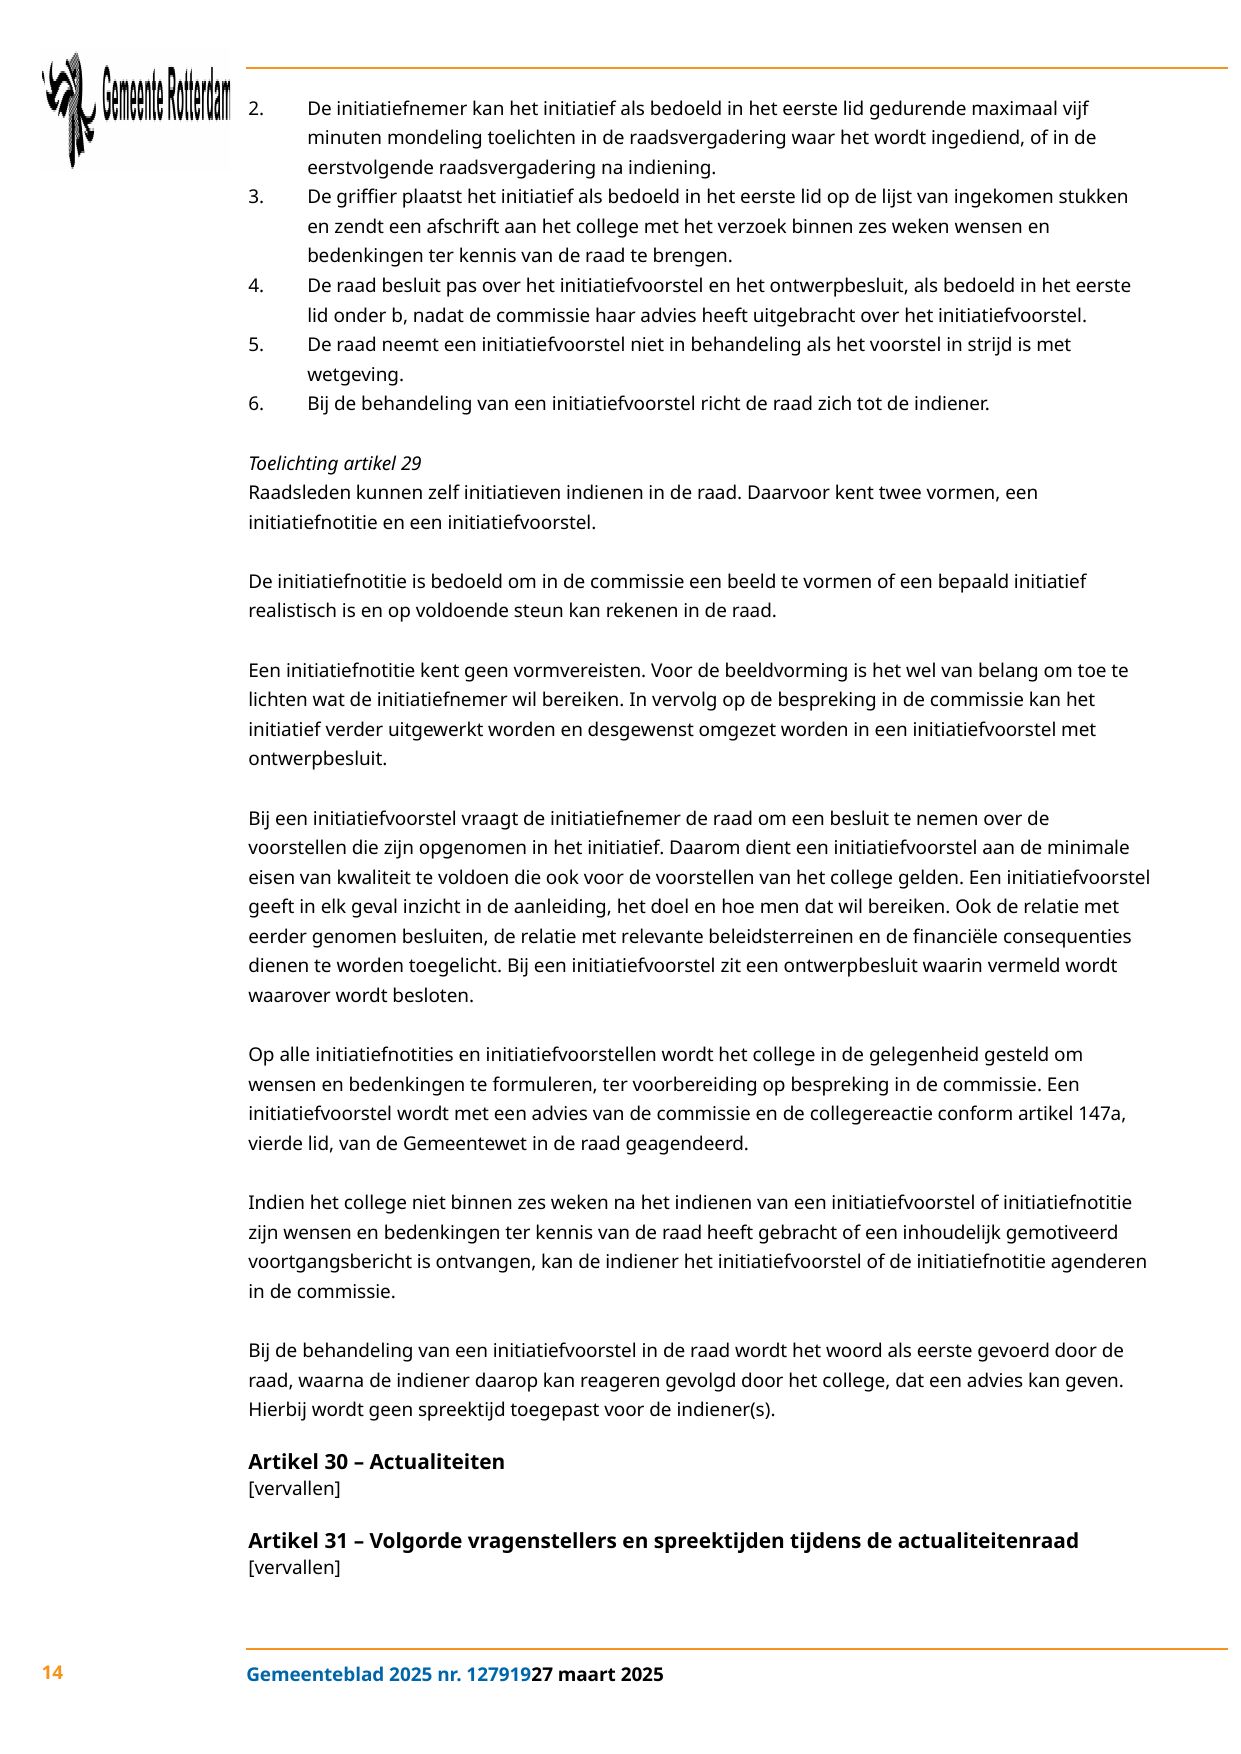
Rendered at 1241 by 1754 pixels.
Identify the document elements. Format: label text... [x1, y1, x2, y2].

text Indien het college niet binnen zes weken na het indienen van een initiatiefvoorstel of initiatiefnotitie zijn wensen en bedenkingen ter kennis van de raad heeft gebracht of een inhoudelijk gemotiveerd voortgangsbericht is ontvangen, kan de indiener het initiatiefvoorstel of de initiatiefnotitie agenderen in de commissie. [248, 1189, 1152, 1304]
text Artikel 30 – Actualiteiten [248, 1447, 1152, 1475]
list De griffier plaatst het initiatief als bedoeld in het eerste lid op de lijst van ingekomen stukken en zendt een afschrift aan het college met het verzoek binnen zes weken wensen en bedenkingen ter kennis van de raad te brengen. [248, 183, 1152, 268]
picture [41, 47, 231, 172]
text De initiatiefnotitie is bedoeld om in de commissie een beeld te vormen of een bepaald initiatief realistisch is en op voldoende steun kan rekenen in de raad. [248, 568, 1152, 623]
text Bij een initiatiefvoorstel vraagt de initiatiefnemer de raad om een besluit te nemen over de voorstellen die zijn opgenomen in het initiatief. Daarom dient een initiatiefvoorstel aan de minimale eisen van kwaliteit te voldoen die ook voor de voorstellen van het college gelden. Een initiatiefvoorstel geeft in elk geval inzicht in de aanleiding, het doel en hoe men dat wil bereiken. Ook de relatie met eerder genomen besluiten, de relatie met relevante beleidsterreinen en de financiële consequenties dienen te worden toegelicht. Bij een initiatiefvoorstel zit een ontwerpbesluit waarin vermeld wordt waarover wordt besloten. [248, 805, 1152, 1008]
list De initiatiefnemer kan het initiatief als bedoeld in het eerste lid gedurende maximaal vijf minuten mondeling toelichten in de raadsvergadering waar het wordt ingediend, of in de eerstvolgende raadsvergadering na indiening. [248, 95, 1152, 180]
text [vervallen] [248, 1554, 1152, 1580]
text [vervallen] [248, 1475, 1152, 1501]
text Artikel 31 – Volgorde vragenstellers en spreektijden tijdens de actualiteitenraad [248, 1526, 1152, 1554]
text Bij de behandeling van een initiatiefvoorstel in de raad wordt het woord als eerste gevoerd door de raad, waarna de indiener daarop kan reageren gevolgd door het college, dat een advies kan geven. Hierbij wordt geen spreektijd toegepast voor de indiener(s). [248, 1337, 1152, 1422]
text Een initiatiefnotitie kent geen vormvereisten. Voor de beeldvorming is het wel van belang om toe te lichten wat de initiatiefnemer wil bereiken. In vervolg op de bespreking in de commissie kan het initiatief verder uitgewerkt worden en desgewenst omgezet worden in een initiatiefvoorstel met ontwerpbesluit. [248, 657, 1152, 771]
list De raad neemt een initiatiefvoorstel niet in behandeling als het voorstel in strijd is met wetgeving. [248, 331, 1152, 387]
list Bij de behandeling van een initiatiefvoorstel richt de raad zich tot de indiener. [248, 391, 1152, 416]
text Toelichting artikel 29 [248, 450, 1152, 476]
text Raadsleden kunnen zelf initiatieven indienen in de raad. Daarvoor kent twee vormen, een initiatiefnotitie en een initiatiefvoorstel. [248, 479, 1152, 535]
text Op alle initiatiefnotities en initiatiefvoorstellen wordt het college in de gelegenheid gesteld om wensen en bedenkingen te formuleren, ter voorbereiding op bespreking in de commissie. Een initiatiefvoorstel wordt met een advies van de commissie en de collegereactie conform artikel 147a, vierde lid, van de Gemeentewet in de raad geagendeerd. [248, 1041, 1152, 1156]
list De raad besluit pas over het initiatiefvoorstel en het ontwerpbesluit, als bedoeld in het eerste lid onder b, nadat de commissie haar advies heeft uitgebracht over het initiatiefvoorstel. [248, 272, 1152, 328]
